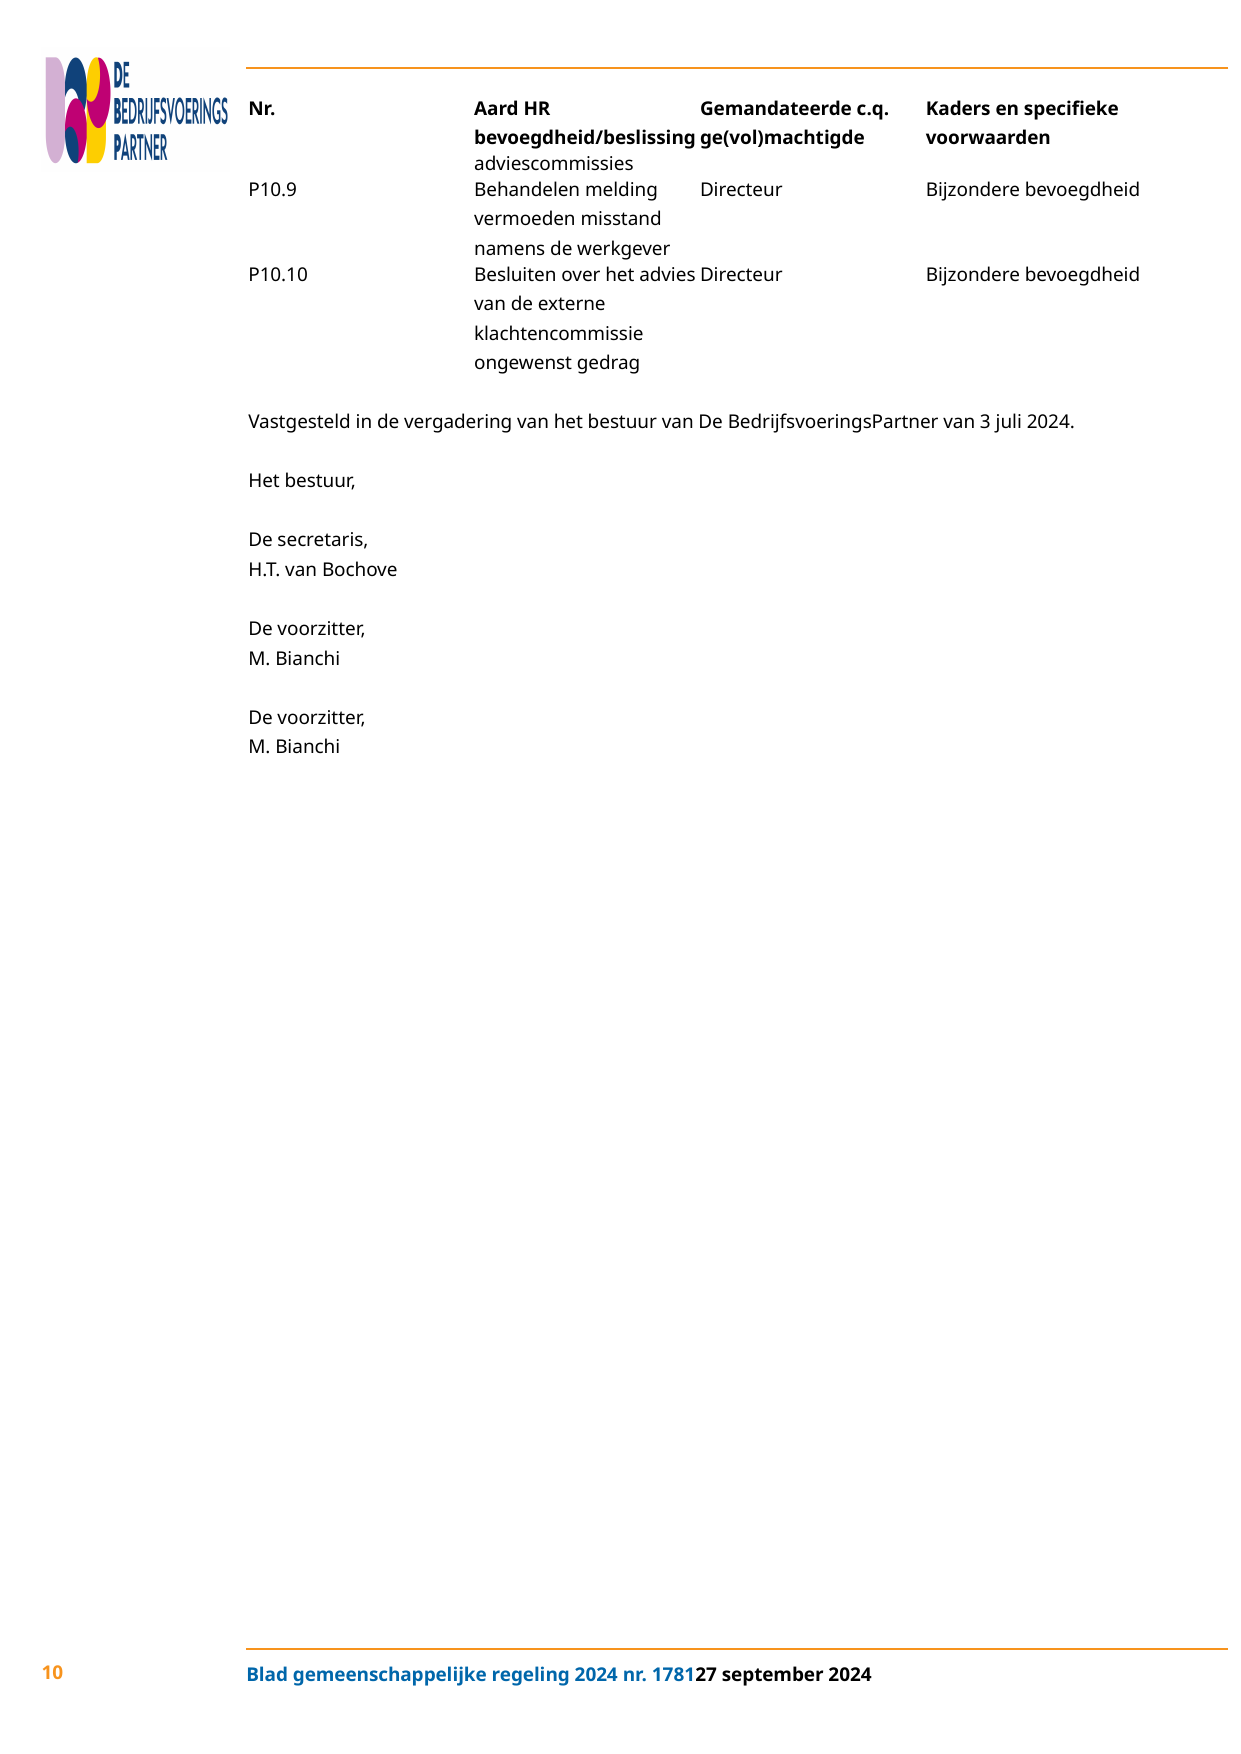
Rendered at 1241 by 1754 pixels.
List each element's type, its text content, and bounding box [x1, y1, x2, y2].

text M. Bianchi [248, 645, 1152, 670]
text H.T. van Bochove [248, 556, 1152, 582]
table_header Nr. [248, 95, 474, 150]
table_cell Bijzondere bevoegdheid [926, 261, 1152, 375]
table_header Aard HR bevoegdheid/beslissing [474, 95, 700, 150]
text Vastgesteld in de vergadering van het bestuur van De BedrijfsvoeringsPartner van 3 juli 2024. [248, 408, 1152, 434]
table_header Kaders en specifieke voorwaarden [926, 95, 1152, 150]
table_cell P10.10 [248, 261, 474, 375]
picture [41, 47, 231, 172]
table_cell adviescommissies [474, 150, 700, 176]
table_cell [926, 150, 1152, 176]
table_cell P10.9 [248, 176, 474, 261]
table_cell [700, 150, 926, 176]
text De secretaris, [248, 526, 1152, 552]
table_cell Besluiten over het advies van de externe klachtencommissie ongewenst gedrag [474, 261, 700, 375]
table_cell Directeur [700, 176, 926, 261]
text Het bestuur, [248, 467, 1152, 493]
table_cell Directeur [700, 261, 926, 375]
table_cell Bijzondere bevoegdheid [926, 176, 1152, 261]
table_cell Behandelen melding vermoeden misstand namens de werkgever [474, 176, 700, 261]
text M. Bianchi [248, 733, 1152, 759]
text De voorzitter, [248, 704, 1152, 729]
text De voorzitter, [248, 615, 1152, 641]
table_header Gemandateerde c.q. ge(vol)machtigde [700, 95, 926, 150]
table_cell [248, 150, 474, 176]
